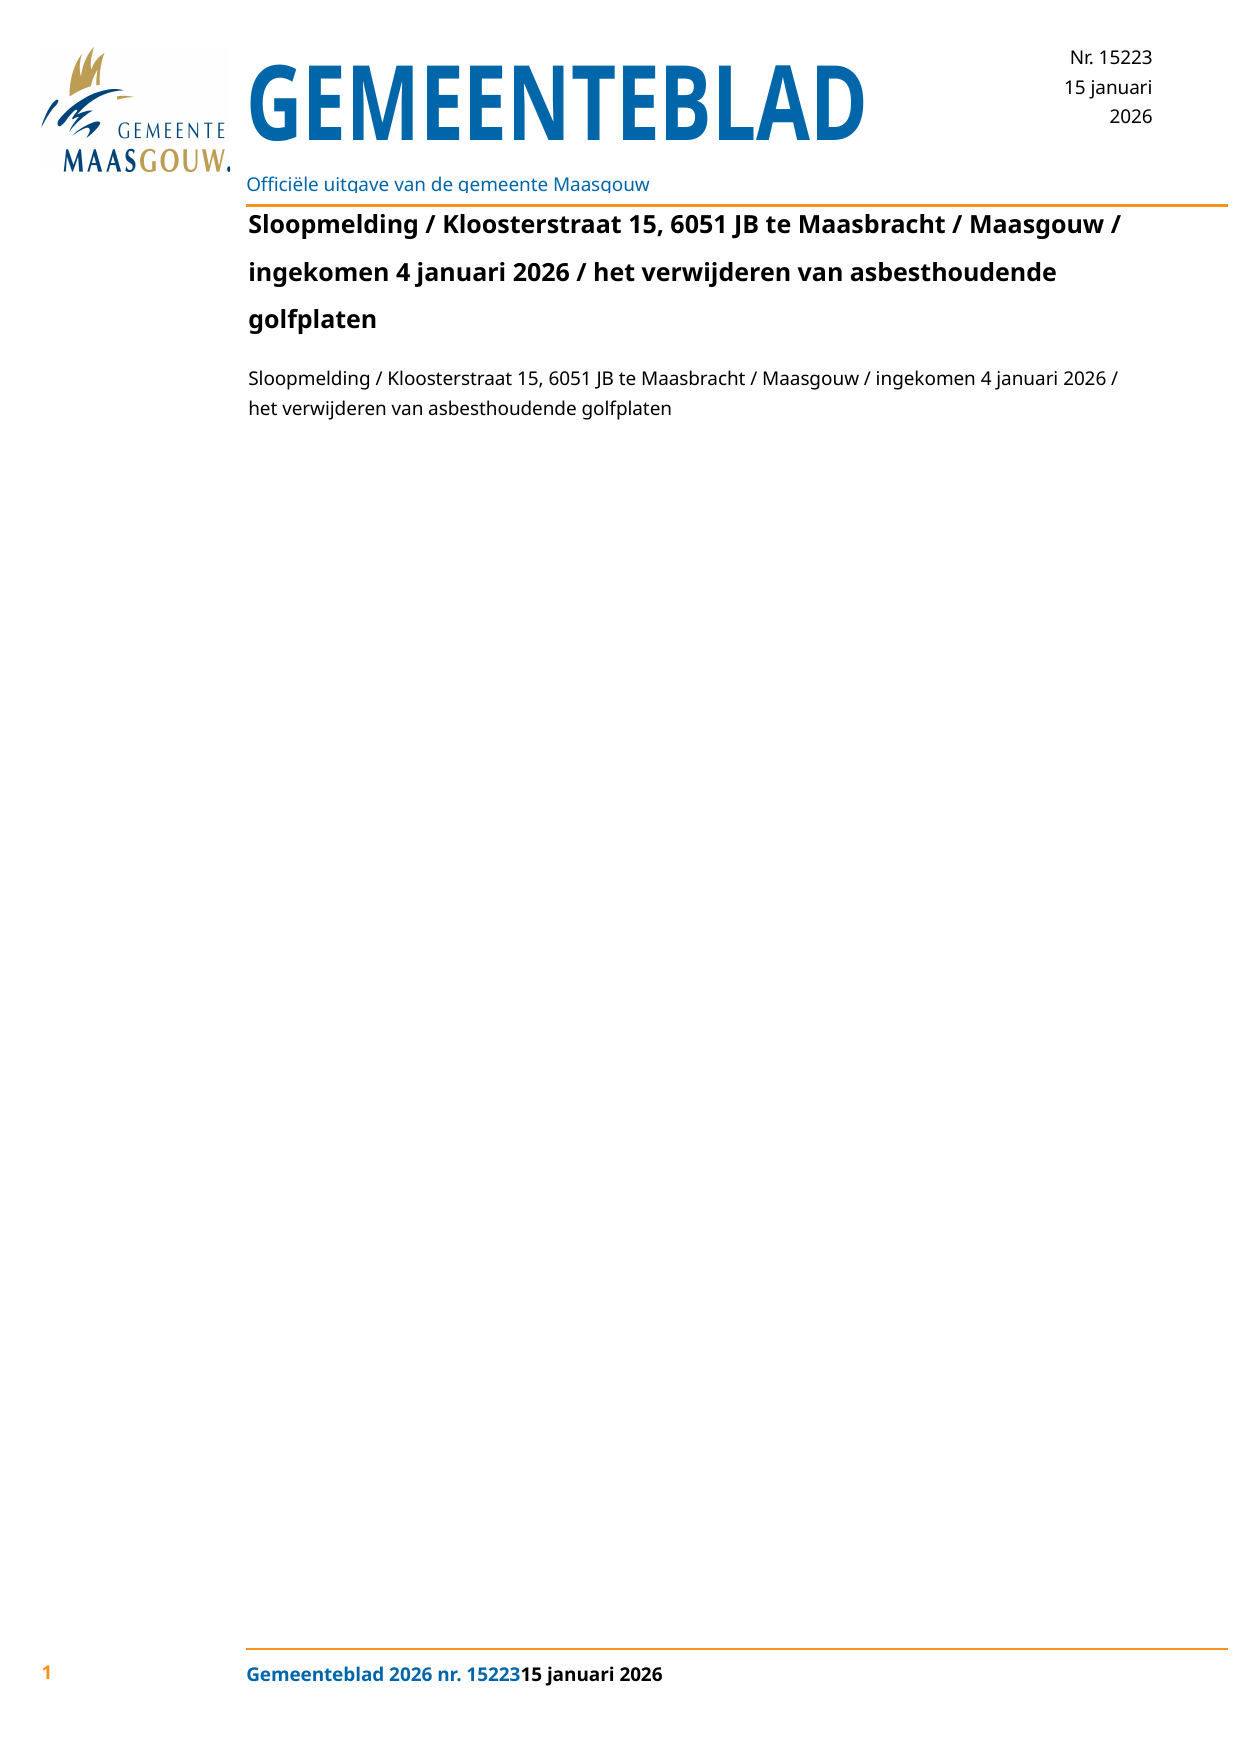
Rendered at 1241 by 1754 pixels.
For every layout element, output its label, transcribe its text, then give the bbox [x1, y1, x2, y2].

picture [41, 47, 231, 172]
text Sloopmelding / Kloosterstraat 15, 6051 JB te Maasbracht / Maasgouw / ingekomen 4 januari 2026 / het verwijderen van asbesthoudende golfplaten [248, 207, 1152, 336]
text Sloopmelding / Kloosterstraat 15, 6051 JB te Maasbracht / Maasgouw / ingekomen 4 januari 2026 / het verwijderen van asbesthoudende golfplaten [248, 366, 1152, 421]
